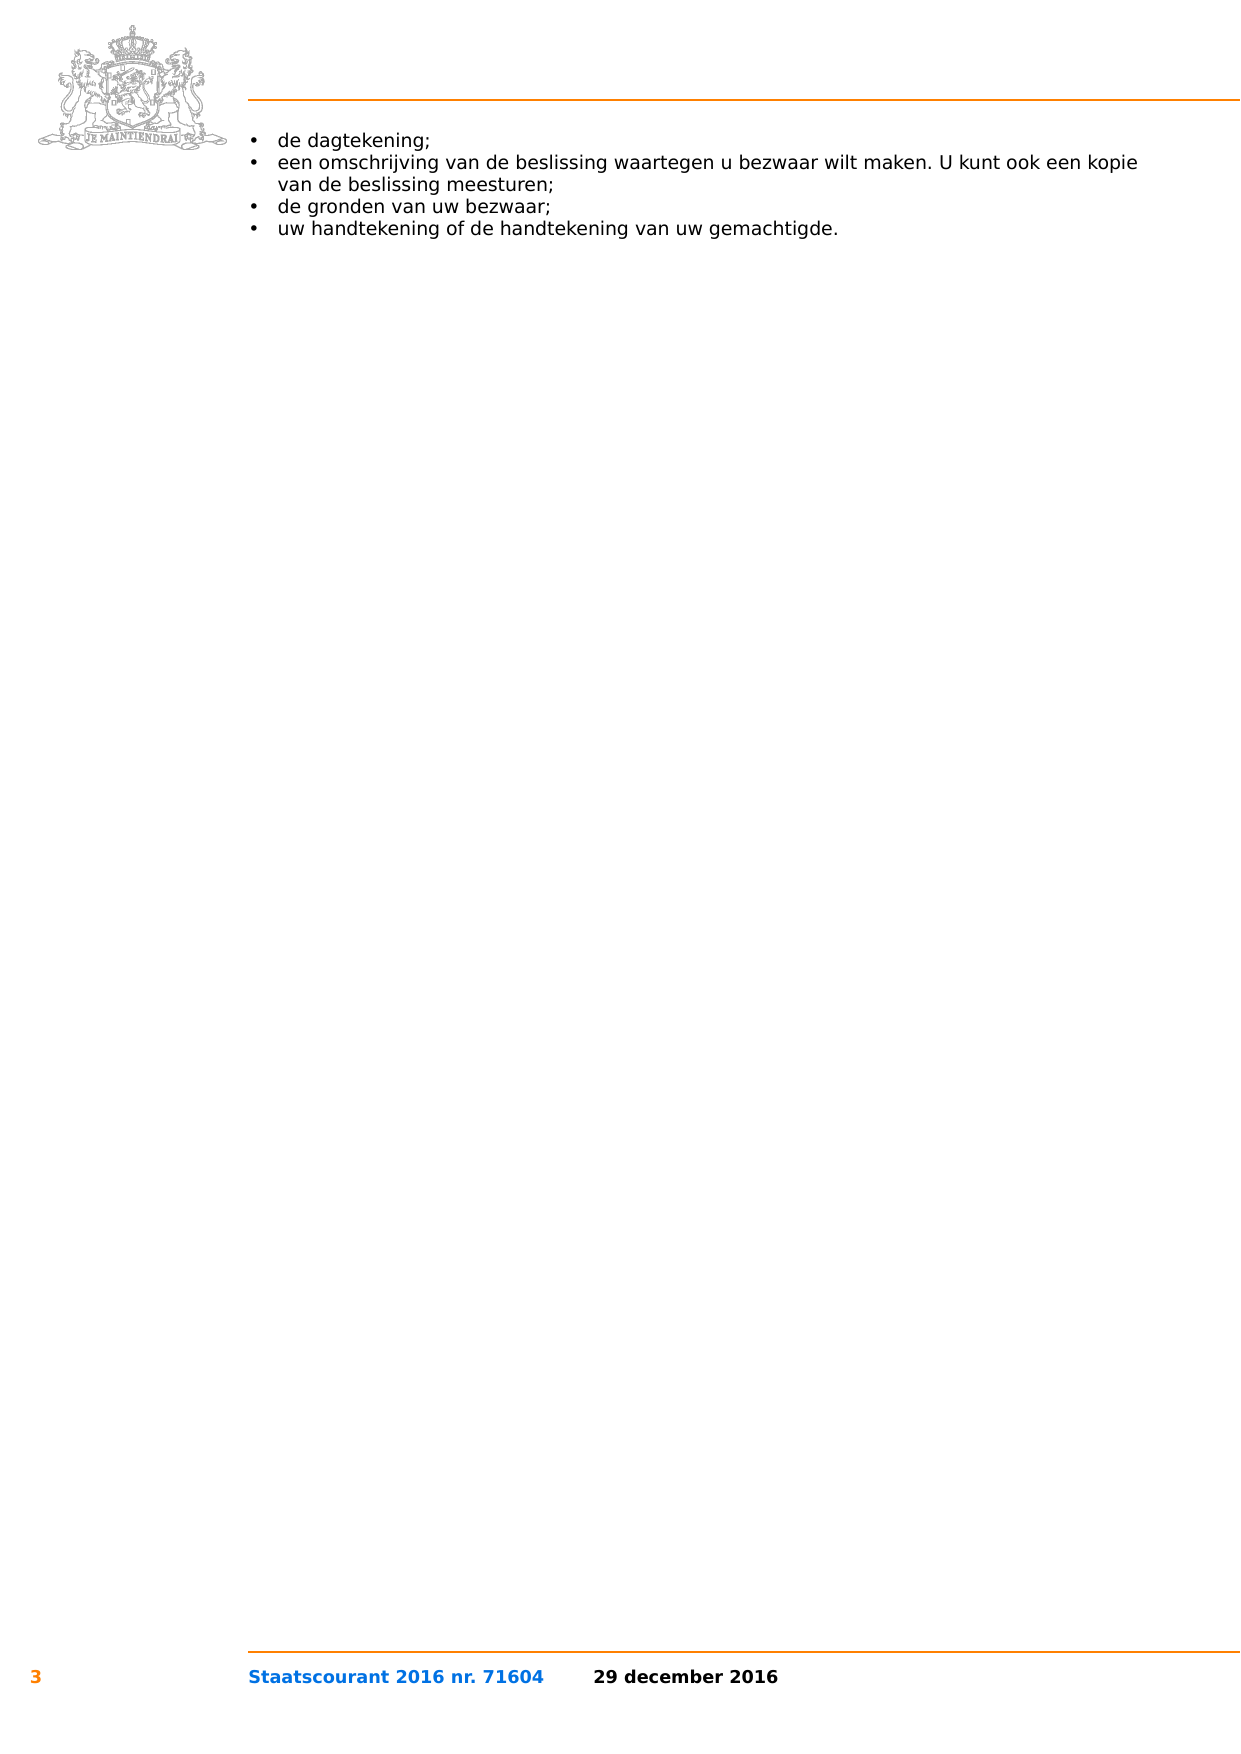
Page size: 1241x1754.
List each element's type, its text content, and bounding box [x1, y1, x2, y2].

picture [38, 25, 227, 150]
text • de dagtekening; [248, 130, 1163, 152]
text • een omschrijving van de beslissing waartegen u bezwaar wilt maken. U kunt ook een kopie van de beslissing meesturen; [248, 152, 1163, 196]
text • de gronden van uw bezwaar; [248, 196, 1163, 218]
text • uw handtekening of de handtekening van uw gemachtigde. [248, 218, 1163, 240]
